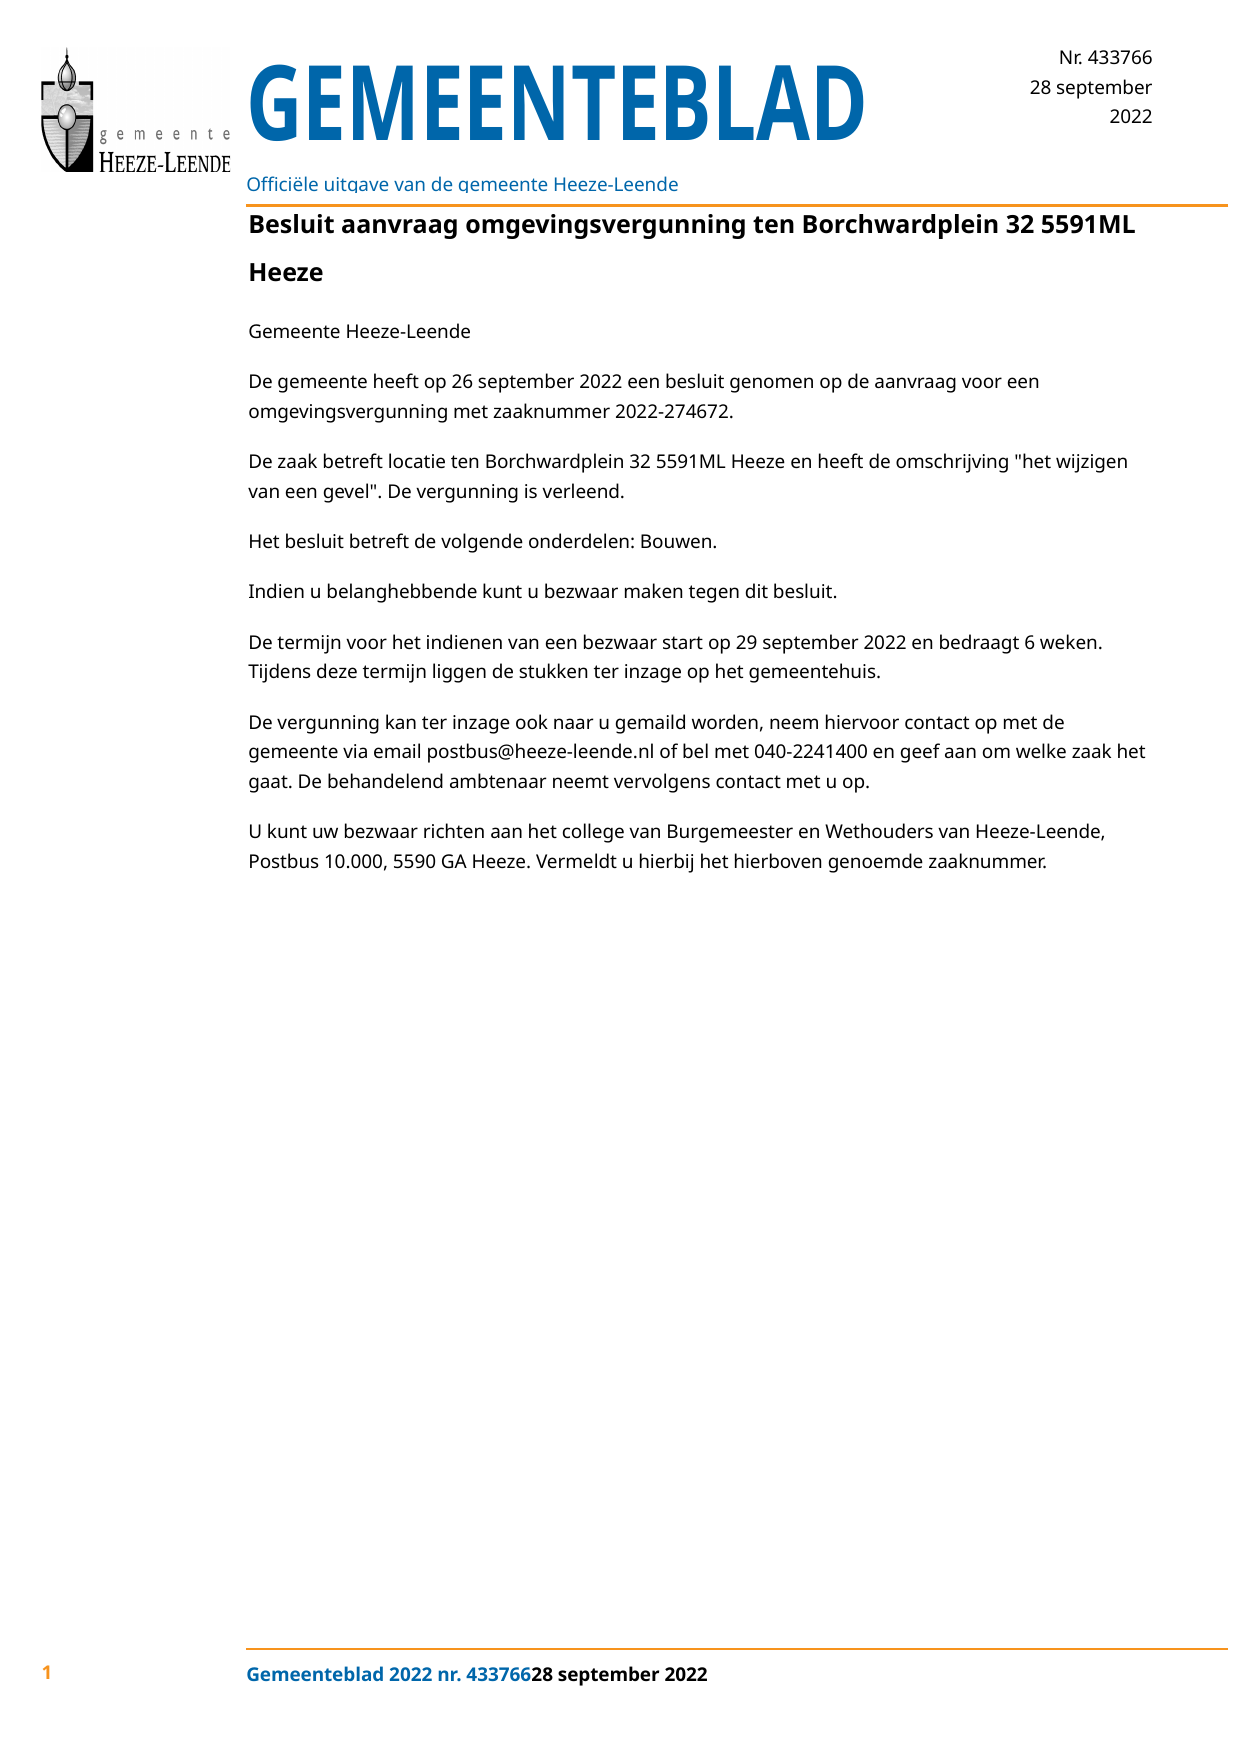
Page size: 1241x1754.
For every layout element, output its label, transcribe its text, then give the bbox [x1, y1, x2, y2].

text Indien u belanghebbende kunt u bezwaar maken tegen dit besluit. [248, 579, 1152, 604]
picture [41, 47, 231, 172]
text Het besluit betreft de volgende onderdelen: Bouwen. [248, 528, 1152, 554]
text Besluit aanvraag omgevingsvergunning ten Borchwardplein 32 5591ML Heeze [248, 207, 1152, 288]
text De zaak betreft locatie ten Borchwardplein 32 5591ML Heeze en heeft de omschrijving "het wijzigen van een gevel". De vergunning is verleend. [248, 448, 1152, 504]
text De gemeente heeft op 26 september 2022 een besluit genomen op de aanvraag voor een omgevingsvergunning met zaaknummer 2022-274672. [248, 368, 1152, 424]
text De termijn voor het indienen van een bezwaar start op 29 september 2022 en bedraagt 6 weken. Tijdens deze termijn liggen de stukken ter inzage op het gemeentehuis. [248, 629, 1152, 684]
text Gemeente Heeze-Leende [248, 318, 1152, 344]
text U kunt uw bezwaar richten aan het college van Burgemeester en Wethouders van Heeze-Leende, Postbus 10.000, 5590 GA Heeze. Vermeldt u hierbij het hierboven genoemde zaaknummer. [248, 819, 1152, 874]
text De vergunning kan ter inzage ook naar u gemaild worden, neem hiervoor contact op met de gemeente via email postbus@heeze-leende.nl of bel met 040-2241400 en geef aan om welke zaak het gaat. De behandelend ambtenaar neemt vervolgens contact met u op. [248, 709, 1152, 794]
